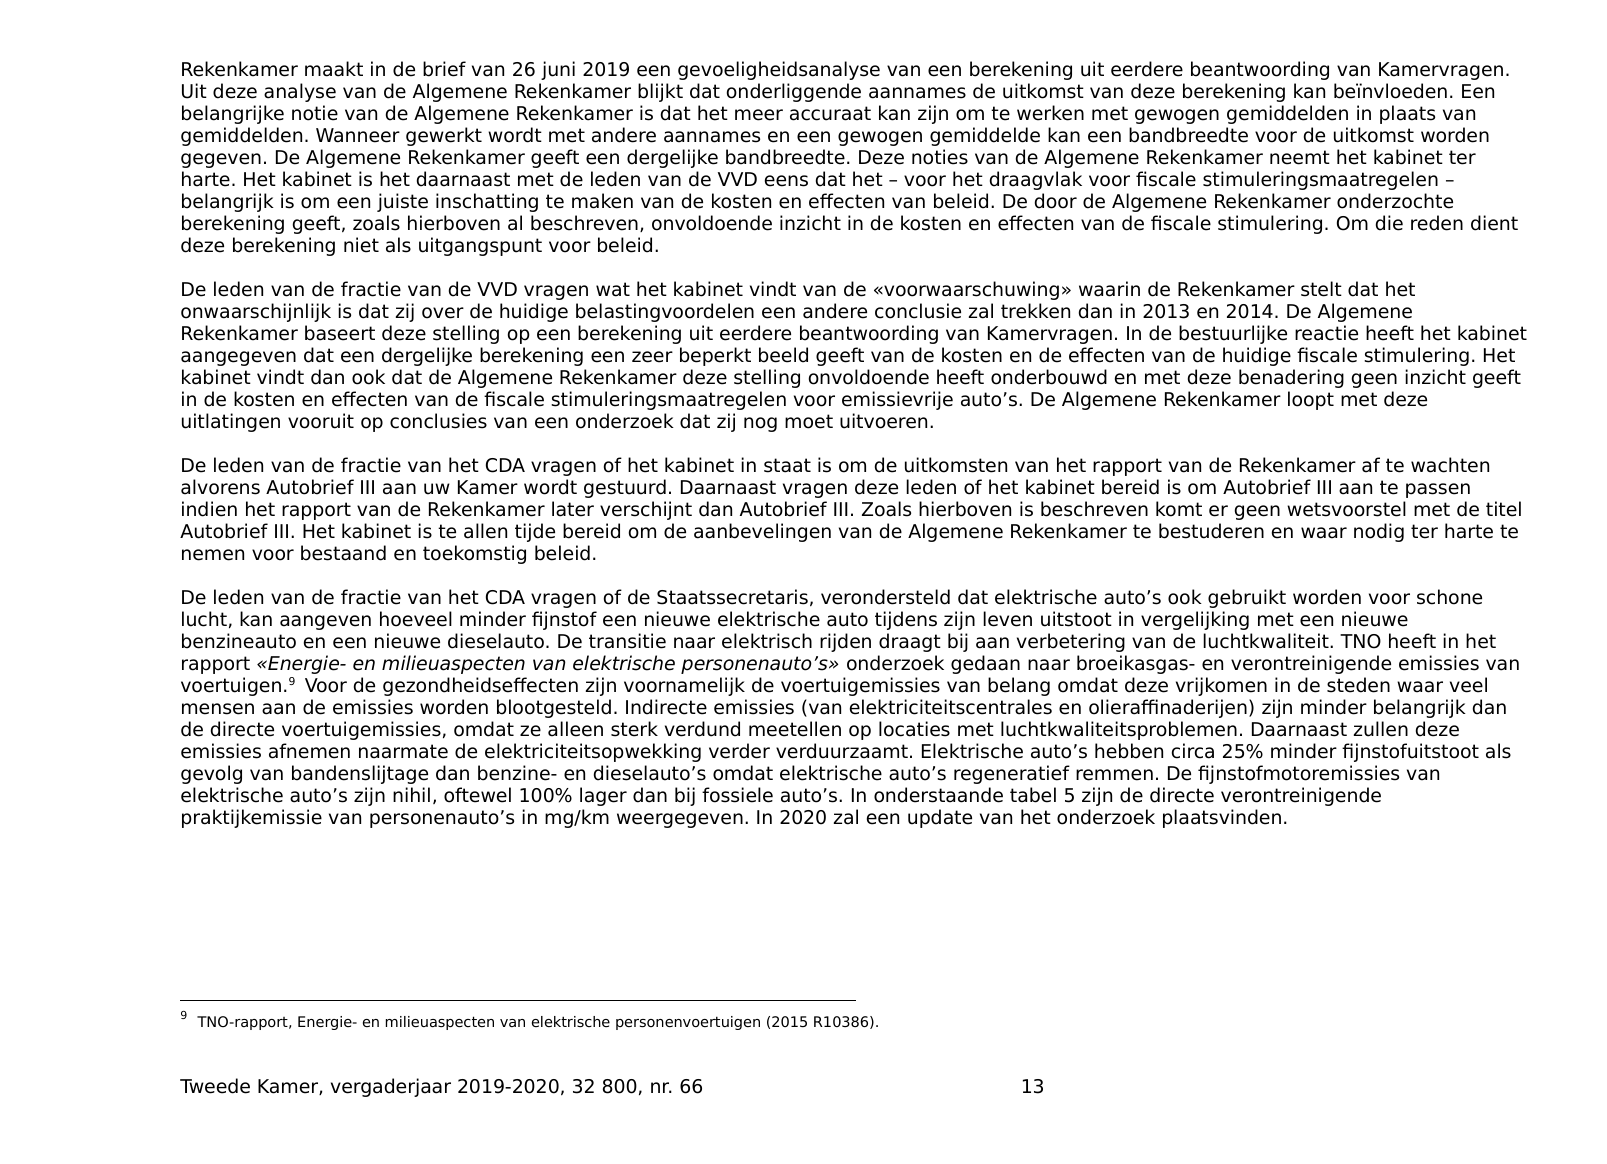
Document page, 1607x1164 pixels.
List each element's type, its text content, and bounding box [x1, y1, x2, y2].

text De leden van de fractie van het CDA vragen of de Staatssecretaris, verondersteld dat elektrische auto’s ook gebruikt worden voor schone lucht, kan aangeven hoeveel minder fijnstof een nieuwe elektrische auto tijdens zijn leven uitstoot in vergelijking met een nieuwe benzineauto en een nieuwe dieselauto. De transitie naar elektrisch rijden draagt bij aan verbetering van de luchtkwaliteit. TNO heeft in het rapport «Energie- en milieuaspecten van elektrische personenauto’s» onderzoek gedaan naar broeikasgas- en verontreinigende emissies van voertuigen. Voor de gezondheidseffecten zijn voornamelijk de voertuigemissies van belang omdat deze vrijkomen in de steden waar veel mensen aan de emissies worden blootgesteld. Indirecte emissies (van elektriciteitscentrales en olieraffinaderijen) zijn minder belangrijk dan de directe voertuigemissies, omdat ze alleen sterk verdund meetellen op locaties met luchtkwaliteitsproblemen. Daarnaast zullen deze emissies afnemen naarmate de elektriciteitsopwekking verder verduurzaamt. Elektrische auto’s hebben circa 25% minder fijnstofuitstoot als gevolg van bandenslijtage dan benzine- en dieselauto’s omdat elektrische auto’s regeneratief remmen. De fijnstofmotoremissies van elektrische auto’s zijn nihil, oftewel 100% lager dan bij fossiele auto’s. In onderstaande tabel 5 zijn de directe verontreinigende praktijkemissie van personenauto’s in mg/km weergegeven. In 2020 zal een update van het onderzoek plaatsvinden. [180, 587, 1529, 829]
text Rekenkamer maakt in de brief van 26 juni 2019 een gevoeligheidsanalyse van een berekening uit eerdere beantwoording van Kamervragen. Uit deze analyse van de Algemene Rekenkamer blijkt dat onderliggende aannames de uitkomst van deze berekening kan beïnvloeden. Een belangrijke notie van de Algemene Rekenkamer is dat het meer accuraat kan zijn om te werken met gewogen gemiddelden in plaats van gemiddelden. Wanneer gewerkt wordt met andere aannames en een gewogen gemiddelde kan een bandbreedte voor de uitkomst worden gegeven. De Algemene Rekenkamer geeft een dergelijke bandbreedte. Deze noties van de Algemene Rekenkamer neemt het kabinet ter harte. Het kabinet is het daarnaast met de leden van de VVD eens dat het – voor het draagvlak voor fiscale stimuleringsmaatregelen – belangrijk is om een juiste inschatting te maken van de kosten en effecten van beleid. De door de Algemene Rekenkamer onderzochte berekening geeft, zoals hierboven al beschreven, onvoldoende inzicht in de kosten en effecten van de fiscale stimulering. Om die reden dient deze berekening niet als uitgangspunt voor beleid. [180, 59, 1529, 257]
text TNO-rapport, Energie- en milieuaspecten van elektrische personenvoertuigen (2015 R10386). [180, 1009, 1529, 1031]
text De leden van de fractie van het CDA vragen of het kabinet in staat is om de uitkomsten van het rapport van de Rekenkamer af te wachten alvorens Autobrief III aan uw Kamer wordt gestuurd. Daarnaast vragen deze leden of het kabinet bereid is om Autobrief III aan te passen indien het rapport van de Rekenkamer later verschijnt dan Autobrief III. Zoals hierboven is beschreven komt er geen wetsvoorstel met de titel Autobrief III. Het kabinet is te allen tijde bereid om de aanbevelingen van de Algemene Rekenkamer te bestuderen en waar nodig ter harte te nemen voor bestaand en toekomstig beleid. [180, 455, 1529, 565]
text De leden van de fractie van de VVD vragen wat het kabinet vindt van de «voorwaarschuwing» waarin de Rekenkamer stelt dat het onwaarschijnlijk is dat zij over de huidige belastingvoordelen een andere conclusie zal trekken dan in 2013 en 2014. De Algemene Rekenkamer baseert deze stelling op een berekening uit eerdere beantwoording van Kamervragen. In de bestuurlijke reactie heeft het kabinet aangegeven dat een dergelijke berekening een zeer beperkt beeld geeft van de kosten en de effecten van de huidige fiscale stimulering. Het kabinet vindt dan ook dat de Algemene Rekenkamer deze stelling onvoldoende heeft onderbouwd en met deze benadering geen inzicht geeft in de kosten en effecten van de fiscale stimuleringsmaatregelen voor emissievrije auto’s. De Algemene Rekenkamer loopt met deze uitlatingen vooruit op conclusies van een onderzoek dat zij nog moet uitvoeren. [180, 279, 1529, 433]
